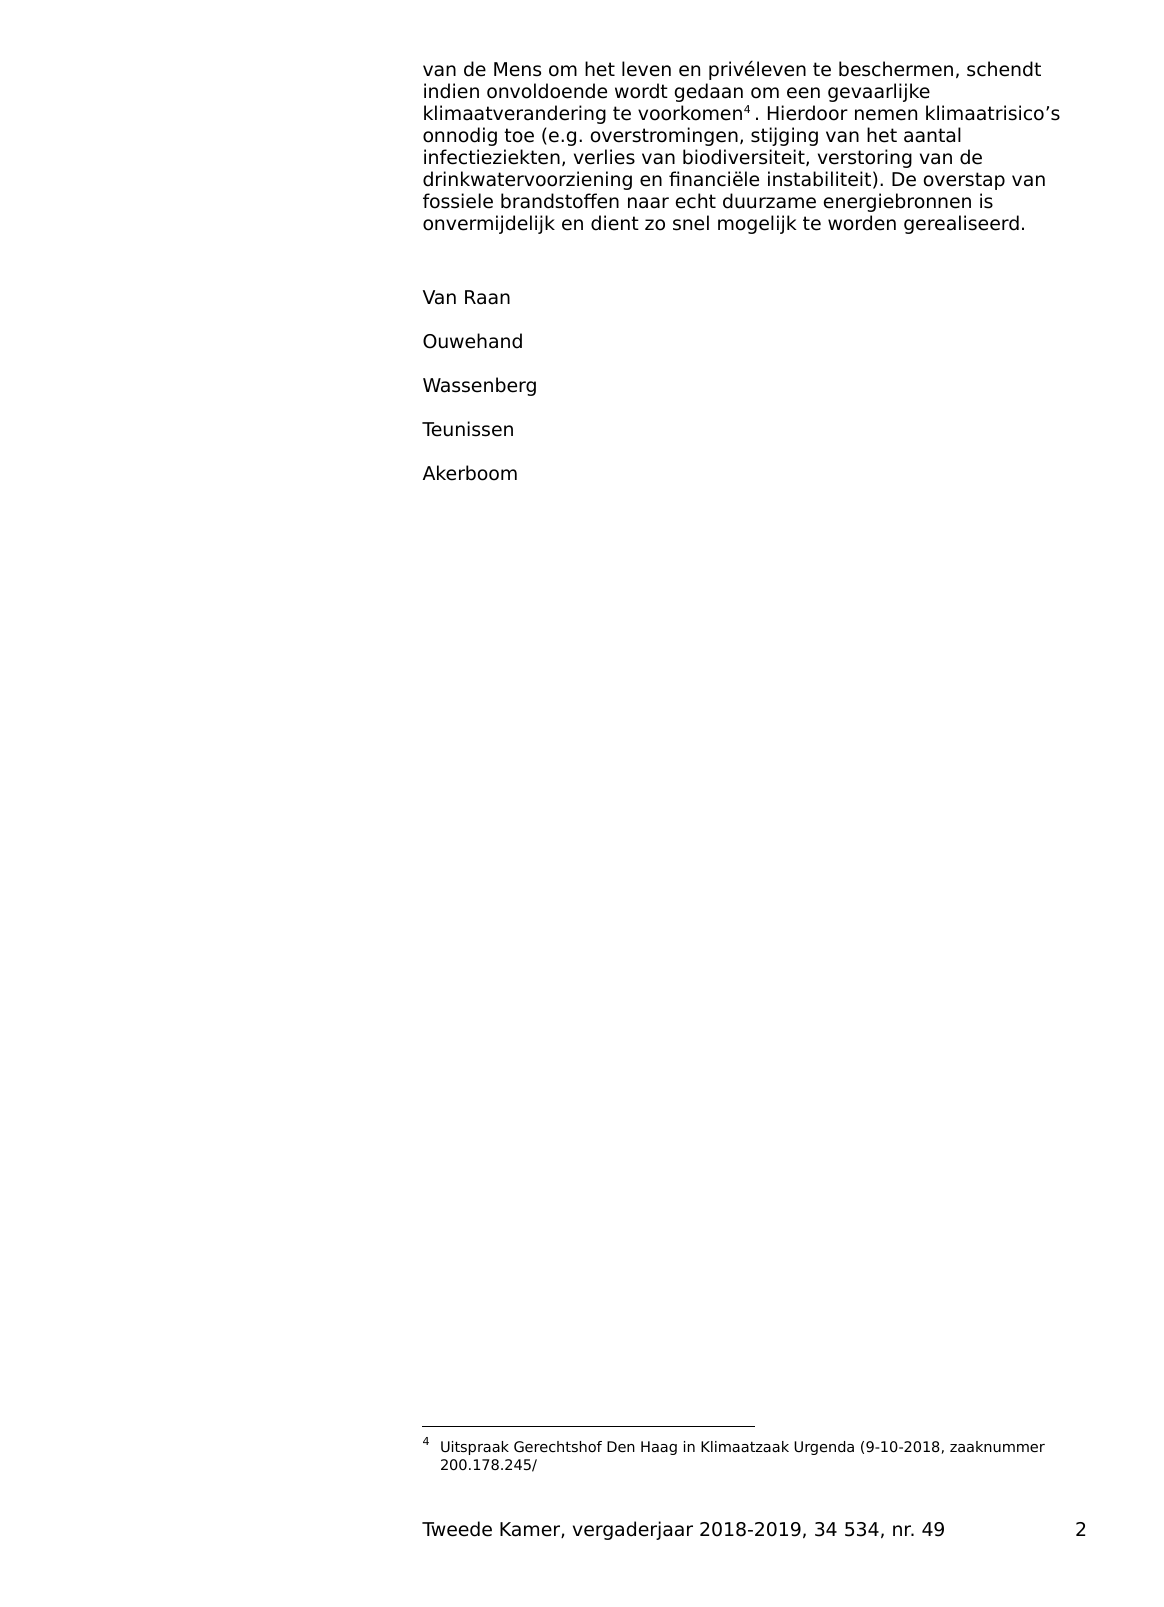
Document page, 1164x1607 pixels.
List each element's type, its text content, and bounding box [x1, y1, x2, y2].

text Van Raan Ouwehand Wassenberg Teunissen Akerboom [422, 265, 1087, 485]
text Uitspraak Gerechtshof Den Haag in Klimaatzaak Urgenda (9-10-2018, zaaknummer 200.178.245/ [422, 1435, 1087, 1474]
text van de Mens om het leven en privéleven te beschermen, schendt indien onvoldoende wordt gedaan om een gevaarlijke klimaatverandering te voorkomen. Hierdoor nemen klimaatrisico’s onnodig toe (e.g. overstromingen, stijging van het aantal infectieziekten, verlies van biodiversiteit, verstoring van de drinkwatervoorziening en financiële instabiliteit). De overstap van fossiele brandstoffen naar echt duurzame energiebronnen is onvermijdelijk en dient zo snel mogelijk te worden gerealiseerd. [422, 59, 1087, 235]
